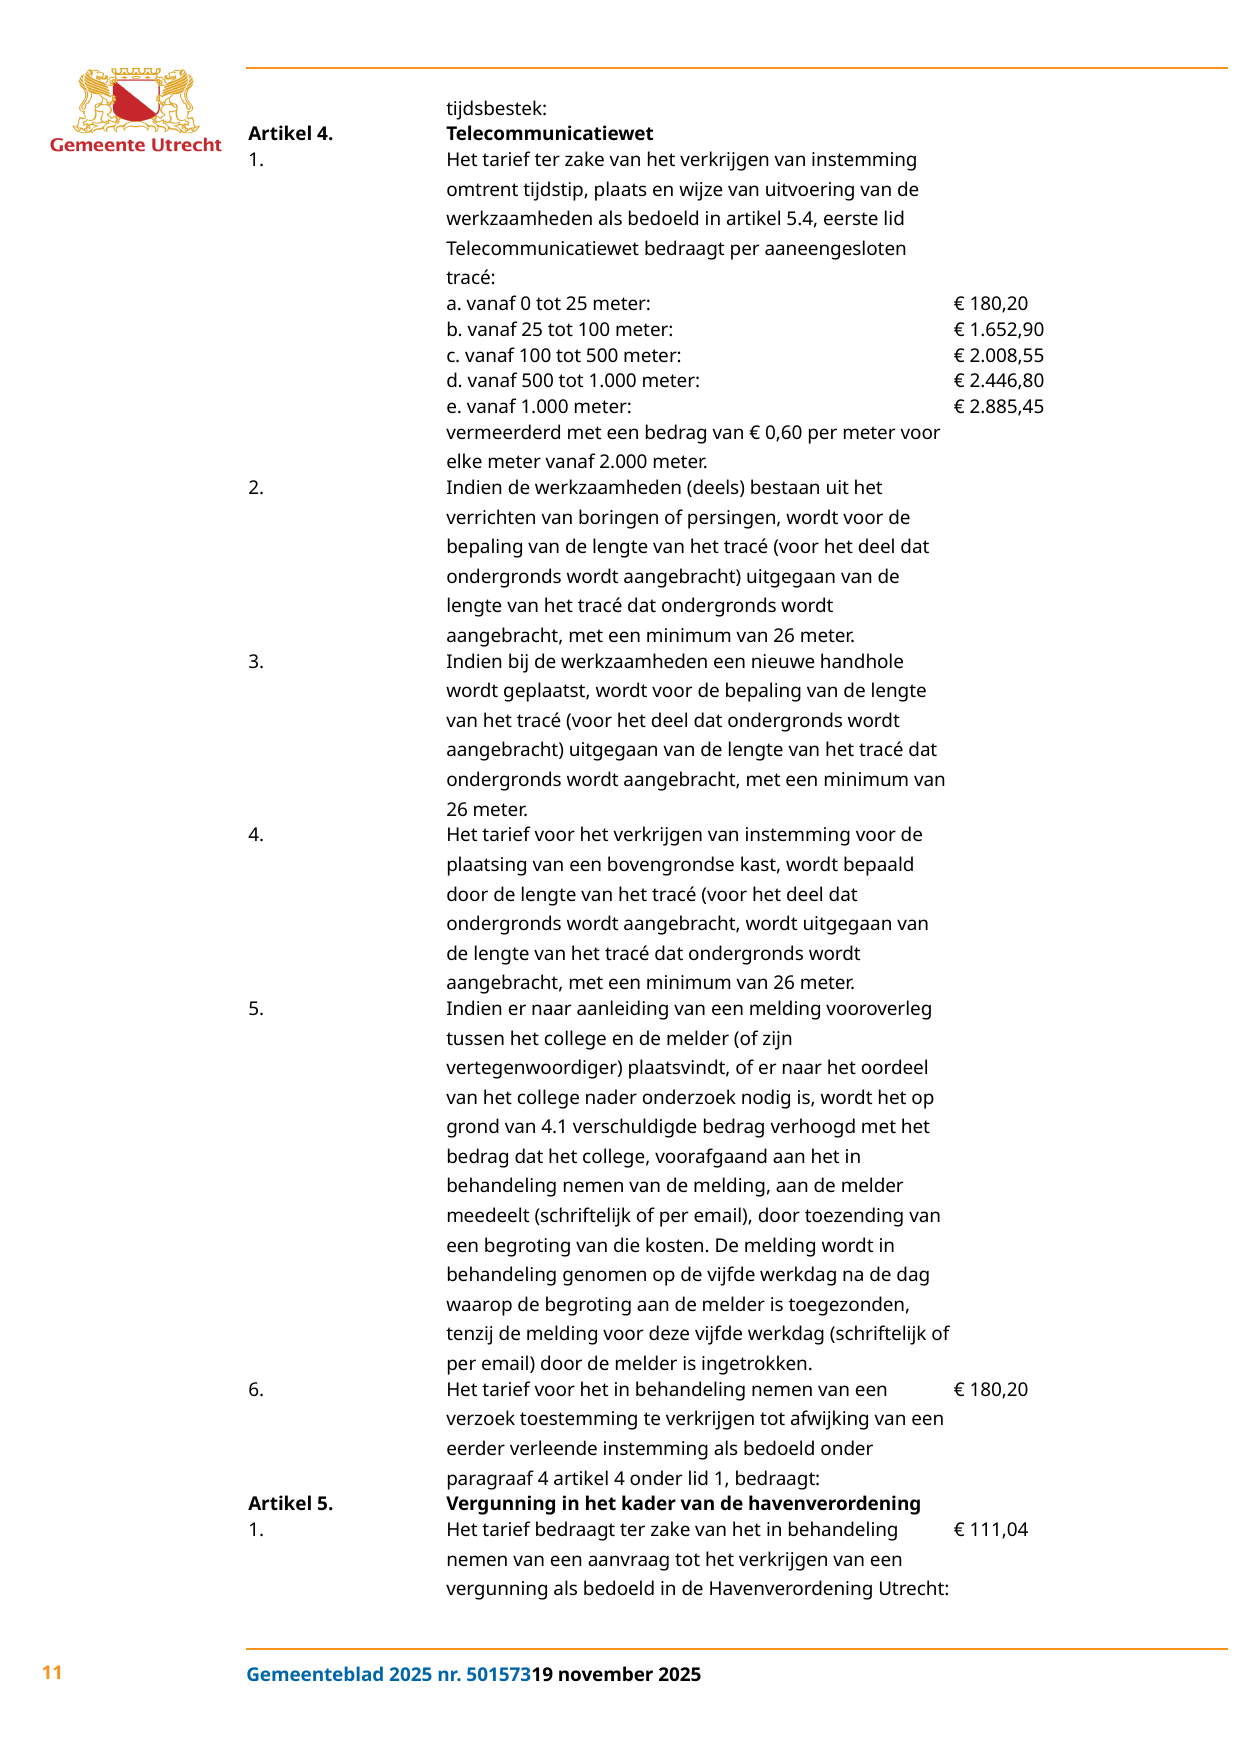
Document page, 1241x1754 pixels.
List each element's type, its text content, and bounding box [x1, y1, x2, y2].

table_cell € 2.446,80 [954, 368, 1152, 393]
table_cell c. vanaf 100 tot 500 meter: [446, 342, 954, 367]
table_cell [248, 419, 446, 474]
table_cell Indien de werkzaamheden (deels) bestaan uit het verrichten van boringen of persingen, wordt voor de bepaling van de lengte van het tracé (voor het deel dat ondergronds wordt aangebracht) uitgegaan van de lengte van het tracé dat ondergronds wordt aangebracht, met een minimum van 26 meter. [446, 474, 954, 648]
table_cell Het tarief voor het verkrijgen van instemming voor de plaatsing van een bovengrondse kast, wordt bepaald door de lengte van het tracé (voor het deel dat ondergronds wordt aangebracht, wordt uitgegaan van de lengte van het tracé dat ondergronds wordt aangebracht, met een minimum van 26 meter. [446, 822, 954, 995]
table_cell € 180,20 [954, 1376, 1152, 1490]
table_cell b. vanaf 25 tot 100 meter: [446, 316, 954, 342]
table_cell Vergunning in het kader van de havenverordening [446, 1490, 954, 1516]
table_cell € 2.885,45 [954, 393, 1152, 419]
table_cell [248, 368, 446, 393]
table_cell a. vanaf 0 tot 25 meter: [446, 290, 954, 316]
table_cell € 1.652,90 [954, 316, 1152, 342]
table_cell [954, 474, 1152, 648]
table_cell [954, 822, 1152, 995]
table_cell 5. [248, 995, 446, 1376]
table_cell [954, 95, 1152, 121]
table_cell € 2.008,55 [954, 342, 1152, 367]
table_cell [954, 146, 1152, 290]
table_cell vermeerderd met een bedrag van € 0,60 per meter voor elke meter vanaf 2.000 meter. [446, 419, 954, 474]
table_cell [954, 995, 1152, 1376]
table_cell [248, 393, 446, 419]
table_cell € 180,20 [954, 290, 1152, 316]
table_cell e. vanaf 1.000 meter: [446, 393, 954, 419]
table_cell Indien er naar aanleiding van een melding vooroverleg tussen het college en de melder (of zijn vertegenwoordiger) plaatsvindt, of er naar het oordeel van het college nader onderzoek nodig is, wordt het op grond van 4.1 verschuldigde bedrag verhoogd met het bedrag dat het college, voorafgaand aan het in behandeling nemen van de melding, aan de melder meedeelt (schriftelijk of per email), door toezending van een begroting van die kosten. De melding wordt in behandeling genomen op de vijfde werkdag na de dag waarop de begroting aan de melder is toegezonden, tenzij de melding voor deze vijfde werkdag (schriftelijk of per email) door de melder is ingetrokken. [446, 995, 954, 1376]
table_cell Het tarief ter zake van het verkrijgen van instemming omtrent tijdstip, plaats en wijze van uitvoering van de werkzaamheden als bedoeld in artikel 5.4, eerste lid Telecommunicatiewet bedraagt per aaneengesloten tracé: [446, 146, 954, 290]
table_cell 4. [248, 822, 446, 995]
table_cell [248, 290, 446, 316]
table_cell [954, 648, 1152, 822]
table_cell [954, 419, 1152, 474]
table_cell Artikel 5. [248, 1490, 446, 1516]
table_cell [954, 1490, 1152, 1516]
table_cell 3. [248, 648, 446, 822]
table_cell [248, 316, 446, 342]
table_cell 2. [248, 474, 446, 648]
table_cell Het tarief voor het in behandeling nemen van een verzoek toestemming te verkrijgen tot afwijking van een eerder verleende instemming als bedoeld onder paragraaf 4 artikel 4 onder lid 1, bedraagt: [446, 1376, 954, 1490]
table_cell Artikel 4. [248, 121, 446, 146]
table_cell € 111,04 [954, 1516, 1152, 1601]
table_cell Het tarief bedraagt ter zake van het in behandeling nemen van een aanvraag tot het verkrijgen van een vergunning als bedoeld in de Havenverordening Utrecht: [446, 1516, 954, 1601]
table_cell Telecommunicatiewet [446, 121, 954, 146]
table_cell 1. [248, 1516, 446, 1601]
table_cell tijdsbestek: [446, 95, 954, 121]
table_cell Indien bij de werkzaamheden een nieuwe handhole wordt geplaatst, wordt voor de bepaling van de lengte van het tracé (voor het deel dat ondergronds wordt aangebracht) uitgegaan van de lengte van het tracé dat ondergronds wordt aangebracht, met een minimum van 26 meter. [446, 648, 954, 822]
table_cell [248, 342, 446, 367]
table_cell [954, 121, 1152, 146]
table_cell [248, 95, 446, 121]
table_cell 6. [248, 1376, 446, 1490]
picture [41, 47, 231, 172]
table_cell 1. [248, 146, 446, 290]
table_cell d. vanaf 500 tot 1.000 meter: [446, 368, 954, 393]
